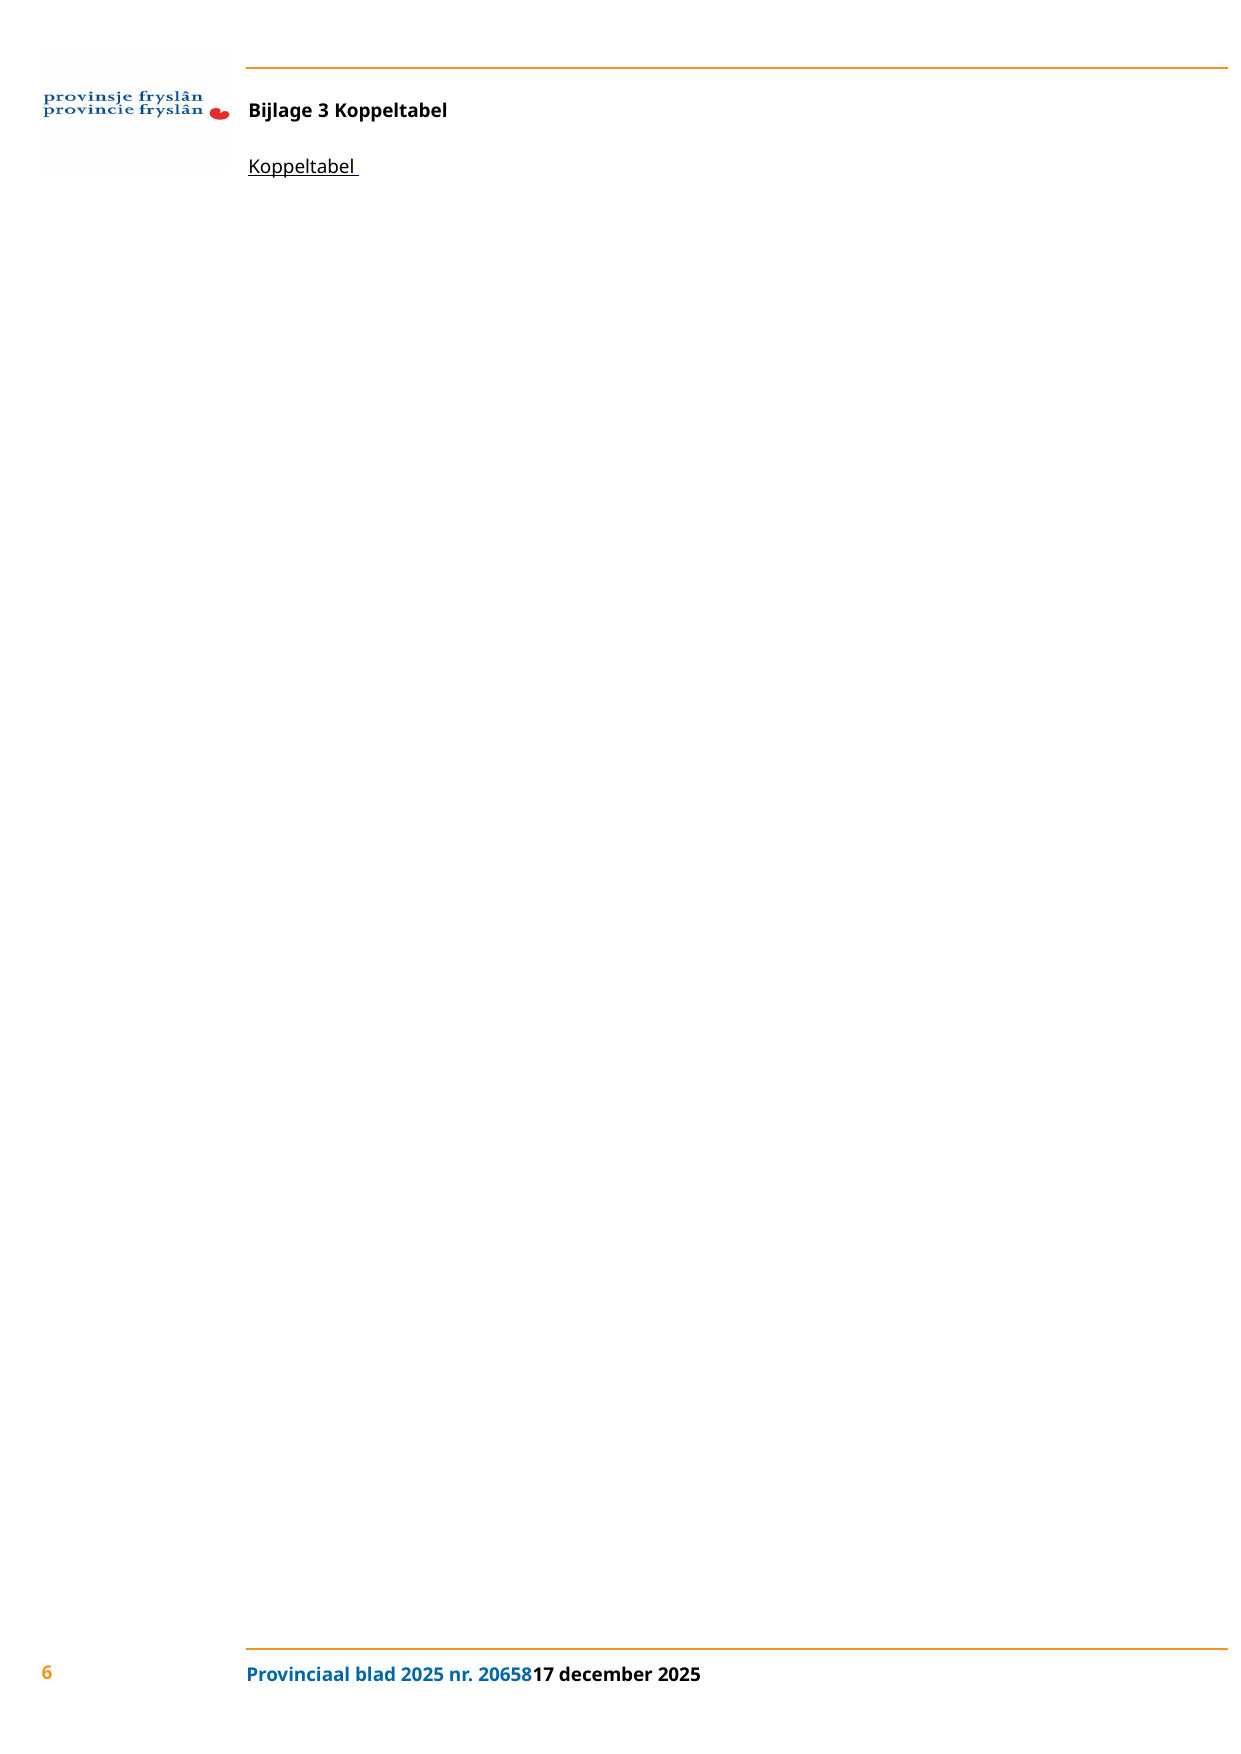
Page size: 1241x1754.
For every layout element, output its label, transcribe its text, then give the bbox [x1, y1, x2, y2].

picture [41, 47, 231, 172]
text Koppeltabel [248, 153, 1152, 179]
text Bijlage 3 Koppeltabel [248, 95, 1152, 123]
